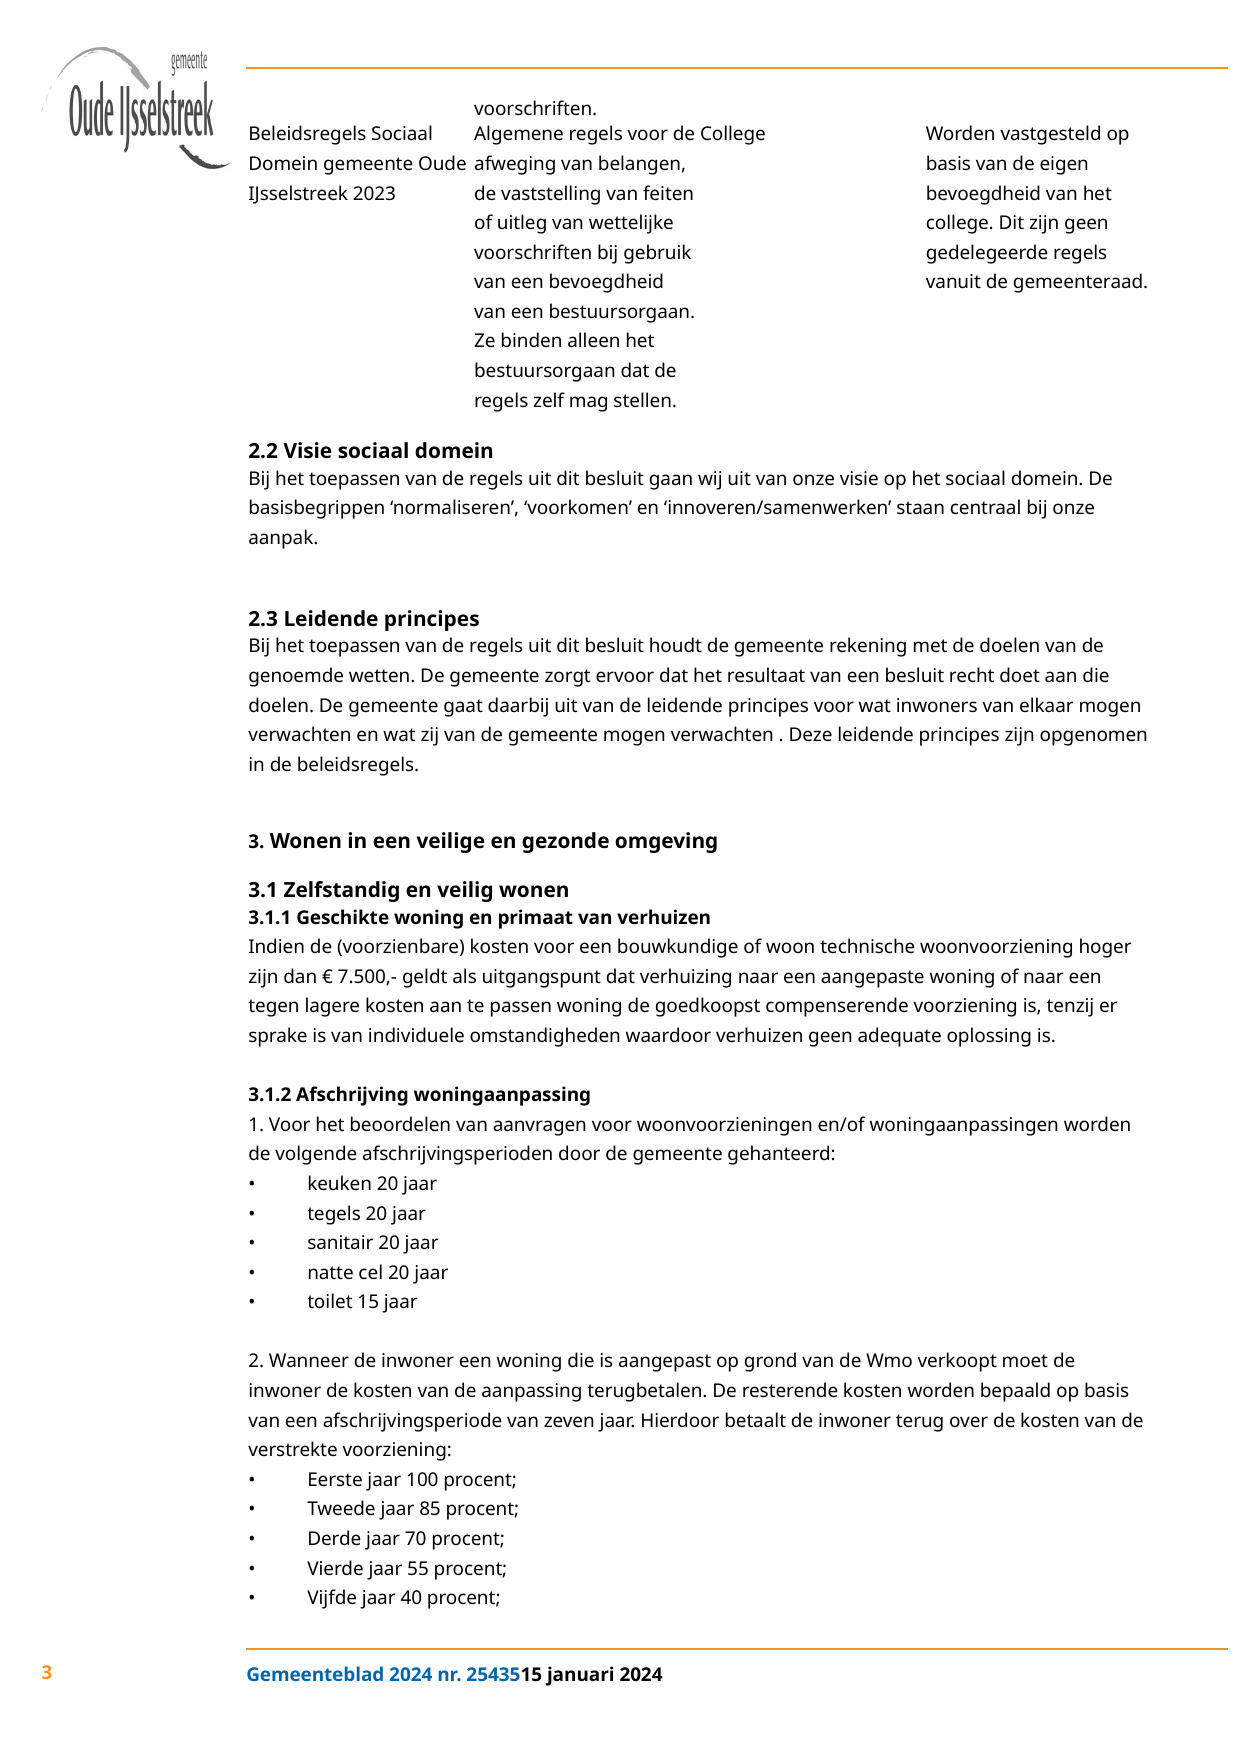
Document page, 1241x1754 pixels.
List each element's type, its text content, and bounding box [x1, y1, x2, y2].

list sanitair 20 jaar [248, 1229, 1152, 1255]
text 3. Wonen in een veilige en gezonde omgeving [248, 826, 1152, 854]
table_cell Worden vastgesteld op basis van de eigen bevoegdheid van het college. Dit zijn geen gedelegeerde regels vanuit de gemeenteraad. [926, 121, 1152, 412]
text 1. Voor het beoordelen van aanvragen voor woonvoorzieningen en/of woningaanpassingen worden de volgende afschrijvingsperioden door de gemeente gehanteerd: [248, 1111, 1152, 1166]
text 2.2 Visie sociaal domein [248, 437, 1152, 465]
table_cell College [700, 121, 926, 412]
list Vierde jaar 55 procent; [248, 1555, 1152, 1580]
list natte cel 20 jaar [248, 1259, 1152, 1284]
text 2.3 Leidende principes [248, 604, 1152, 633]
table_cell [248, 95, 474, 121]
text 3.1 Zelfstandig en veilig wonen [248, 875, 1152, 904]
table_cell voorschriften. [474, 95, 700, 121]
list tegels 20 jaar [248, 1200, 1152, 1225]
text Bij het toepassen van de regels uit dit besluit houdt de gemeente rekening met de doelen van de genoemde wetten. De gemeente zorgt ervoor dat het resultaat van een besluit recht doet aan die doelen. De gemeente gaat daarbij uit van de leidende principes voor wat inwoners van elkaar mogen verwachten en wat zij van de gemeente mogen verwachten . Deze leidende principes zijn opgenomen in de beleidsregels. [248, 633, 1152, 777]
table_cell Algemene regels voor de afweging van belangen, de vaststelling van feiten of uitleg van wettelijke voorschriften bij gebruik van een bevoegdheid van een bestuursorgaan. Ze binden alleen het bestuursorgaan dat de regels zelf mag stellen. [474, 121, 700, 412]
list Tweede jaar 85 procent; [248, 1496, 1152, 1521]
table_cell [926, 95, 1152, 121]
table_cell [700, 95, 926, 121]
text Bij het toepassen van de regels uit dit besluit gaan wij uit van onze visie op het sociaal domein. De basisbegrippen ‘normaliseren’, ‘voorkomen’ en ‘innoveren/samenwerken’ staan centraal bij onze aanpak. [248, 465, 1152, 550]
text 3.1.2 Afschrijving woningaanpassing [248, 1081, 1152, 1107]
list Vijfde jaar 40 procent; [248, 1584, 1152, 1610]
table_cell Beleidsregels Sociaal Domein gemeente Oude IJsselstreek 2023 [248, 121, 474, 412]
list keuken 20 jaar [248, 1170, 1152, 1196]
text 2. Wanneer de inwoner een woning die is aangepast op grond van de Wmo verkoopt moet de inwoner de kosten van de aanpassing terugbetalen. De resterende kosten worden bepaald op basis van een afschrijvingsperiode van zeven jaar. Hierdoor betaalt de inwoner terug over de kosten van de verstrekte voorziening: [248, 1348, 1152, 1462]
list toilet 15 jaar [248, 1288, 1152, 1314]
list Derde jaar 70 procent; [248, 1525, 1152, 1551]
list Eerste jaar 100 procent; [248, 1466, 1152, 1492]
text Indien de (voorzienbare) kosten voor een bouwkundige of woon technische woonvoorziening hoger zijn dan € 7.500,- geldt als uitgangspunt dat verhuizing naar een aangepaste woning of naar een tegen lagere kosten aan te passen woning de goedkoopst compenserende voorziening is, tenzij er sprake is van individuele omstandigheden waardoor verhuizen geen adequate oplossing is. [248, 933, 1152, 1048]
picture [41, 47, 231, 172]
text 3.1.1 Geschikte woning en primaat van verhuizen [248, 904, 1152, 929]
